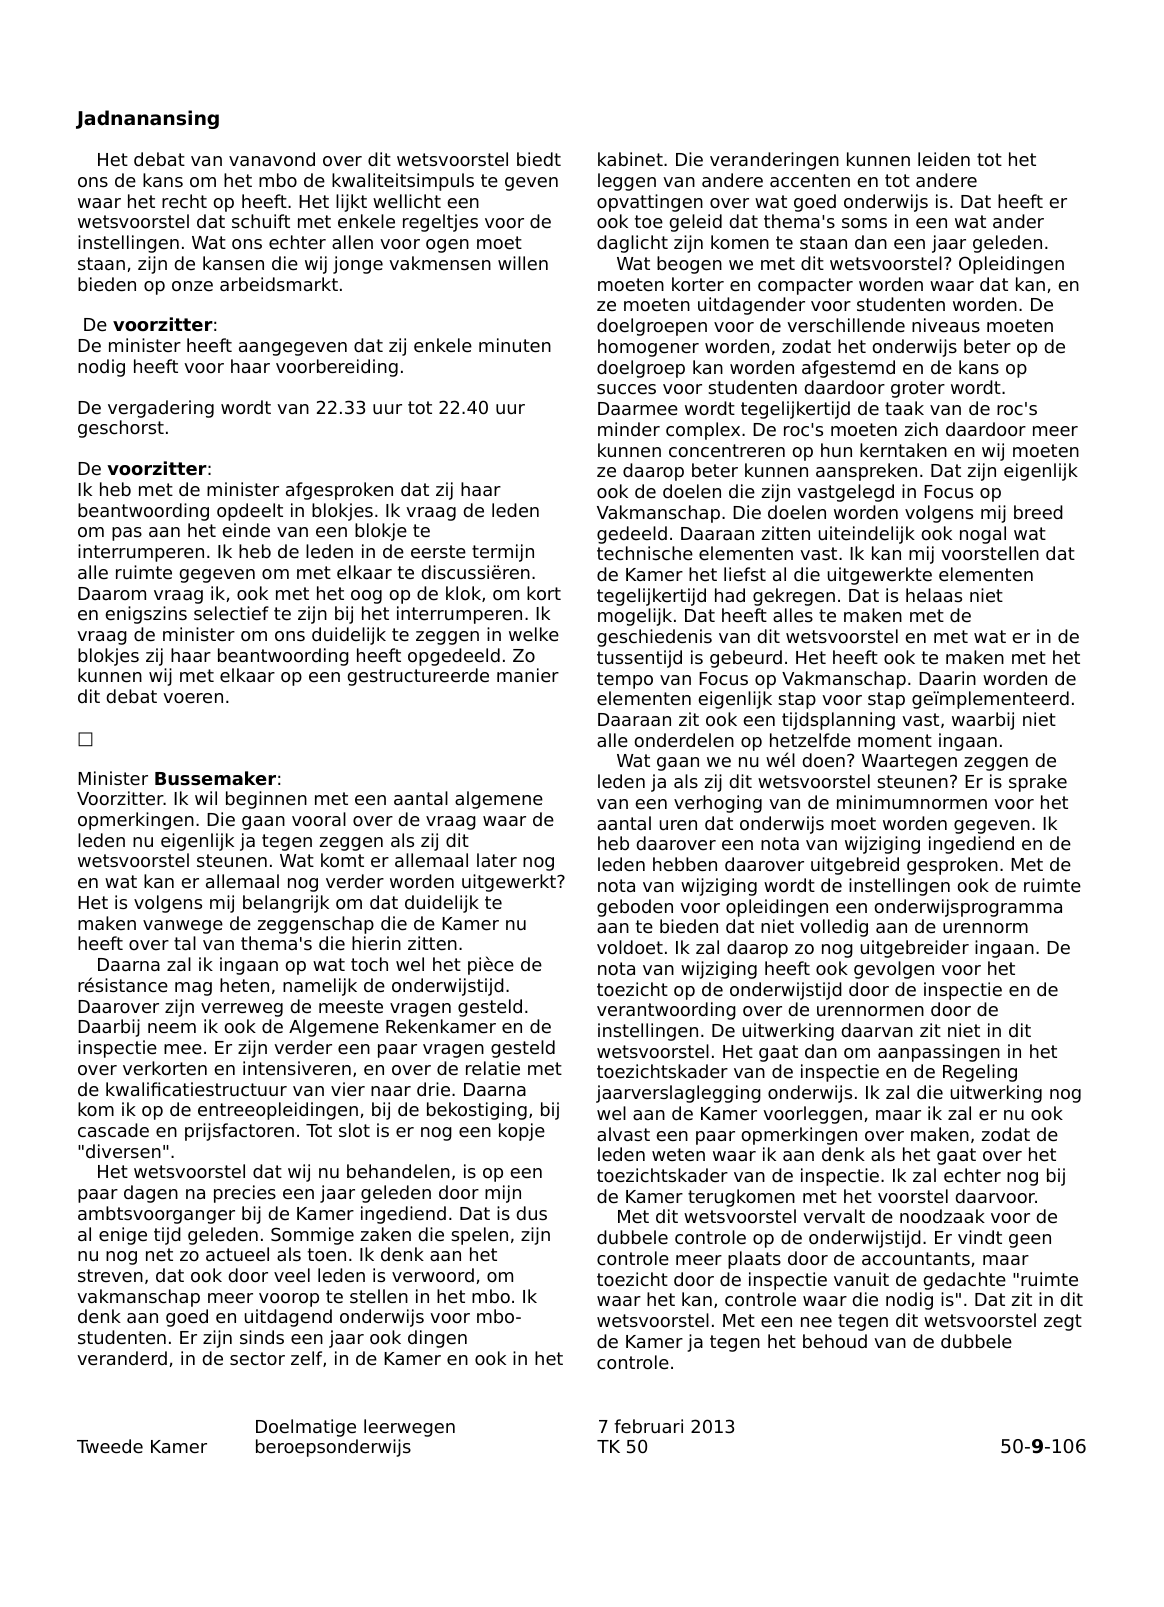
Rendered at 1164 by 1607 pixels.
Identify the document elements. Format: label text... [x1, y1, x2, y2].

text De voorzitter: [77, 315, 567, 336]
text De minister heeft aangegeven dat zij enkele minuten nodig heeft voor haar voorbereiding. [77, 336, 567, 377]
text Minister Bussemaker: [77, 768, 567, 789]
text Daarna zal ik ingaan op wat toch wel het pièce de résistance mag heten, namelijk de onderwijstijd. Daarover zijn verreweg de meeste vragen gesteld. Daarbij neem ik ook de Algemene Rekenkamer en de inspectie mee. Er zijn verder een paar vragen gesteld over verkorten en intensiveren, en over de relatie met de kwalificatiestructuur van vier naar drie. Daarna kom ik op de entreeopleidingen, bij de bekostiging, bij cascade en prijsfactoren. Tot slot is er nog een kopje "diversen". [77, 955, 567, 1162]
text Wat gaan we nu wél doen? Waartegen zeggen de leden ja als zij dit wetsvoorstel steunen? Er is sprake van een verhoging van de minimumnormen voor het aantal uren dat onderwijs moet worden gegeven. Ik heb daarover een nota van wijziging ingediend en de leden hebben daarover uitgebreid gesproken. Met de nota van wijziging wordt de instellingen ook de ruimte geboden voor opleidingen een onderwijsprogramma aan te bieden dat niet volledig aan de urennorm voldoet. Ik zal daarop zo nog uitgebreider ingaan. De nota van wijziging heeft ook gevolgen voor het toezicht op de onderwijstijd door de inspectie en de verantwoording over de urennormen door de instellingen. De uitwerking daarvan zit niet in dit wetsvoorstel. Het gaat dan om aanpassingen in het toezichtskader van de inspectie en de Regeling jaarverslaglegging onderwijs. Ik zal die uitwerking nog wel aan de Kamer voorleggen, maar ik zal er nu ook alvast een paar opmerkingen over maken, zodat de leden weten waar ik aan denk als het gaat over het toezichtskader van de inspectie. Ik zal echter nog bij de Kamer terugkomen met het voorstel daarvoor. [596, 751, 1087, 1207]
text Het debat van vanavond over dit wetsvoorstel biedt ons de kans om het mbo de kwaliteitsimpuls te geven waar het recht op heeft. Het lijkt wellicht een wetsvoorstel dat schuift met enkele regeltjes voor de instellingen. Wat ons echter allen voor ogen moet staan, zijn de kansen die wij jonge vakmensen willen bieden op onze arbeidsmarkt. [77, 150, 567, 295]
text □ [77, 728, 567, 748]
text Wat beogen we met dit wetsvoorstel? Opleidingen moeten korter en compacter worden waar dat kan, en ze moeten uitdagender voor studenten worden. De doelgroepen voor de verschillende niveaus moeten homogener worden, zodat het onderwijs beter op de doelgroep kan worden afgestemd en de kans op succes voor studenten daardoor groter wordt. Daarmee wordt tegelijkertijd de taak van de roc's minder complex. De roc's moeten zich daardoor meer kunnen concentreren op hun kerntaken en wij moeten ze daarop beter kunnen aanspreken. Dat zijn eigenlijk ook de doelen die zijn vastgelegd in Focus op Vakmanschap. Die doelen worden volgens mij breed gedeeld. Daaraan zitten uiteindelijk ook nogal wat technische elementen vast. Ik kan mij voorstellen dat de Kamer het liefst al die uitgewerkte elementen tegelijkertijd had gekregen. Dat is helaas niet mogelijk. Dat heeft alles te maken met de geschiedenis van dit wetsvoorstel en met wat er in de tussentijd is gebeurd. Het heeft ook te maken met het tempo van Focus op Vakmanschap. Daarin worden de elementen eigenlijk stap voor stap geïmplementeerd. Daaraan zit ook een tijdsplanning vast, waarbij niet alle onderdelen op hetzelfde moment ingaan. [596, 254, 1087, 751]
text Het wetsvoorstel dat wij nu behandelen, is op een paar dagen na precies een jaar geleden door mijn ambtsvoorganger bij de Kamer ingediend. Dat is dus al enige tijd geleden. Sommige zaken die spelen, zijn nu nog net zo actueel als toen. Ik denk aan het streven, dat ook door veel leden is verwoord, om vakmanschap meer voorop te stellen in het mbo. Ik denk aan goed en uitdagend onderwijs voor mbo-studenten. Er zijn sinds een jaar ook dingen veranderd, in de sector zelf, in de Kamer en ook in het [77, 1162, 567, 1369]
text Voorzitter. Ik wil beginnen met een aantal algemene opmerkingen. Die gaan vooral over de vraag waar de leden nu eigenlijk ja tegen zeggen als zij dit wetsvoorstel steunen. Wat komt er allemaal later nog en wat kan er allemaal nog verder worden uitgewerkt? Het is volgens mij belangrijk om dat duidelijk te maken vanwege de zeggenschap die de Kamer nu heeft over tal van thema's die hierin zitten. [77, 789, 567, 955]
text kabinet. Die veranderingen kunnen leiden tot het leggen van andere accenten en tot andere opvattingen over wat goed onderwijs is. Dat heeft er ook toe geleid dat thema's soms in een wat ander daglicht zijn komen te staan dan een jaar geleden. [596, 150, 1087, 254]
text De voorzitter: [77, 459, 567, 480]
text Ik heb met de minister afgesproken dat zij haar beantwoording opdeelt in blokjes. Ik vraag de leden om pas aan het einde van een blokje te interrumperen. Ik heb de leden in de eerste termijn alle ruimte gegeven om met elkaar te discussiëren. Daarom vraag ik, ook met het oog op de klok, om kort en enigszins selectief te zijn bij het interrumperen. Ik vraag de minister om ons duidelijk te zeggen in welke blokjes zij haar beantwoording heeft opgedeeld. Zo kunnen wij met elkaar op een gestructureerde manier dit debat voeren. [77, 480, 567, 708]
text De vergadering wordt van 22.33 uur tot 22.40 uur geschorst. [77, 397, 567, 439]
text Met dit wetsvoorstel vervalt de noodzaak voor de dubbele controle op de onderwijstijd. Er vindt geen controle meer plaats door de accountants, maar toezicht door de inspectie vanuit de gedachte "ruimte waar het kan, controle waar die nodig is". Dat zit in dit wetsvoorstel. Met een nee tegen dit wetsvoorstel zegt de Kamer ja tegen het behoud van de dubbele controle. [596, 1207, 1087, 1373]
